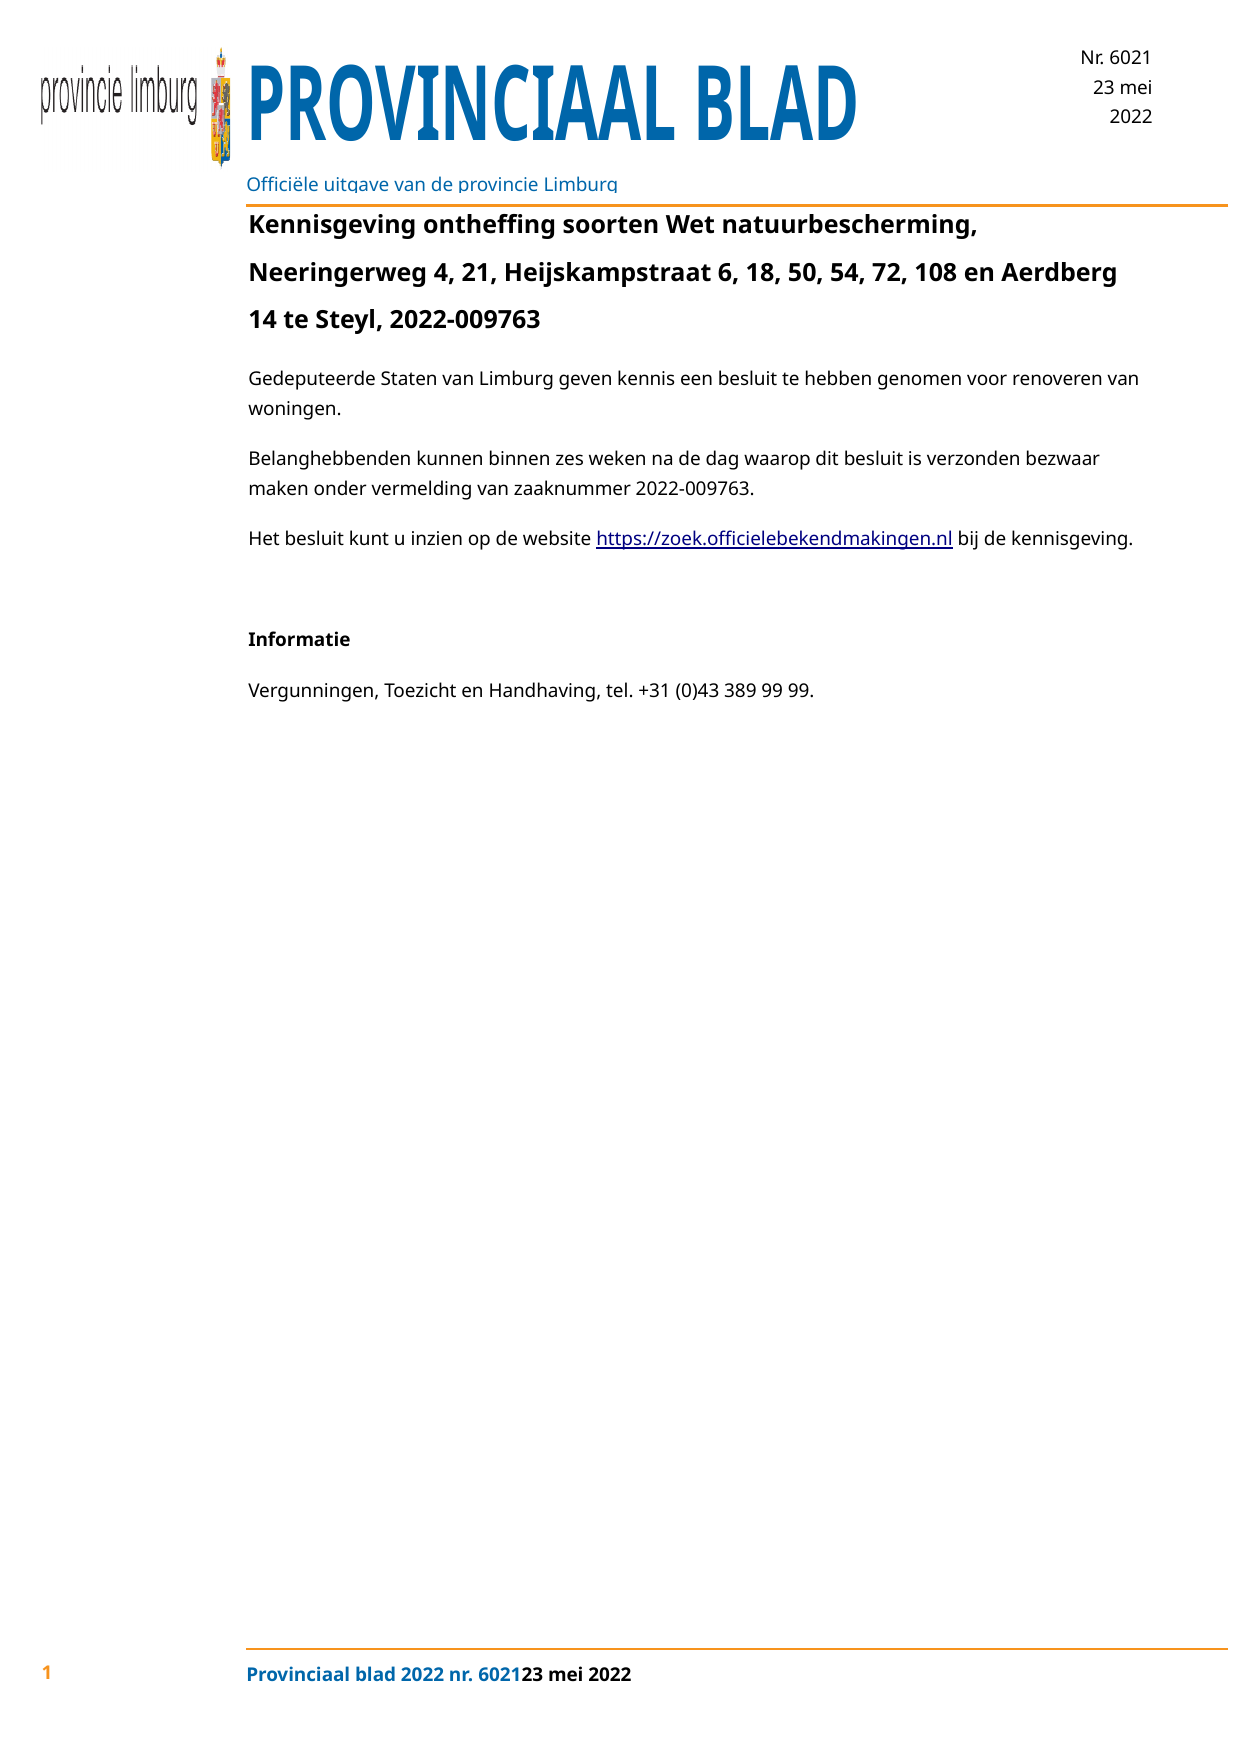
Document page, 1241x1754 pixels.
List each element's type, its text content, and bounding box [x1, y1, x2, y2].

text Gedeputeerde Staten van Limburg geven kennis een besluit te hebben genomen voor renoveren van woningen. [248, 366, 1152, 421]
text Kennisgeving ontheffing soorten Wet natuurbescherming, Neeringerweg 4, 21, Heijskampstraat 6, 18, 50, 54, 72, 108 en Aerdberg 14 te Steyl, 2022-009763 [248, 207, 1152, 336]
text Het besluit kunt u inzien op de website https://zoek.officielebekendmakingen.nl bij de kennisgeving. [248, 526, 1152, 551]
text Vergunningen, Toezicht en Handhaving, tel. +31 (0)43 389 99 99. [248, 677, 1152, 702]
text Informatie [248, 626, 1152, 652]
text Belanghebbenden kunnen binnen zes weken na de dag waarop dit besluit is verzonden bezwaar maken onder vermelding van zaaknummer 2022-009763. [248, 446, 1152, 501]
picture [41, 47, 231, 172]
